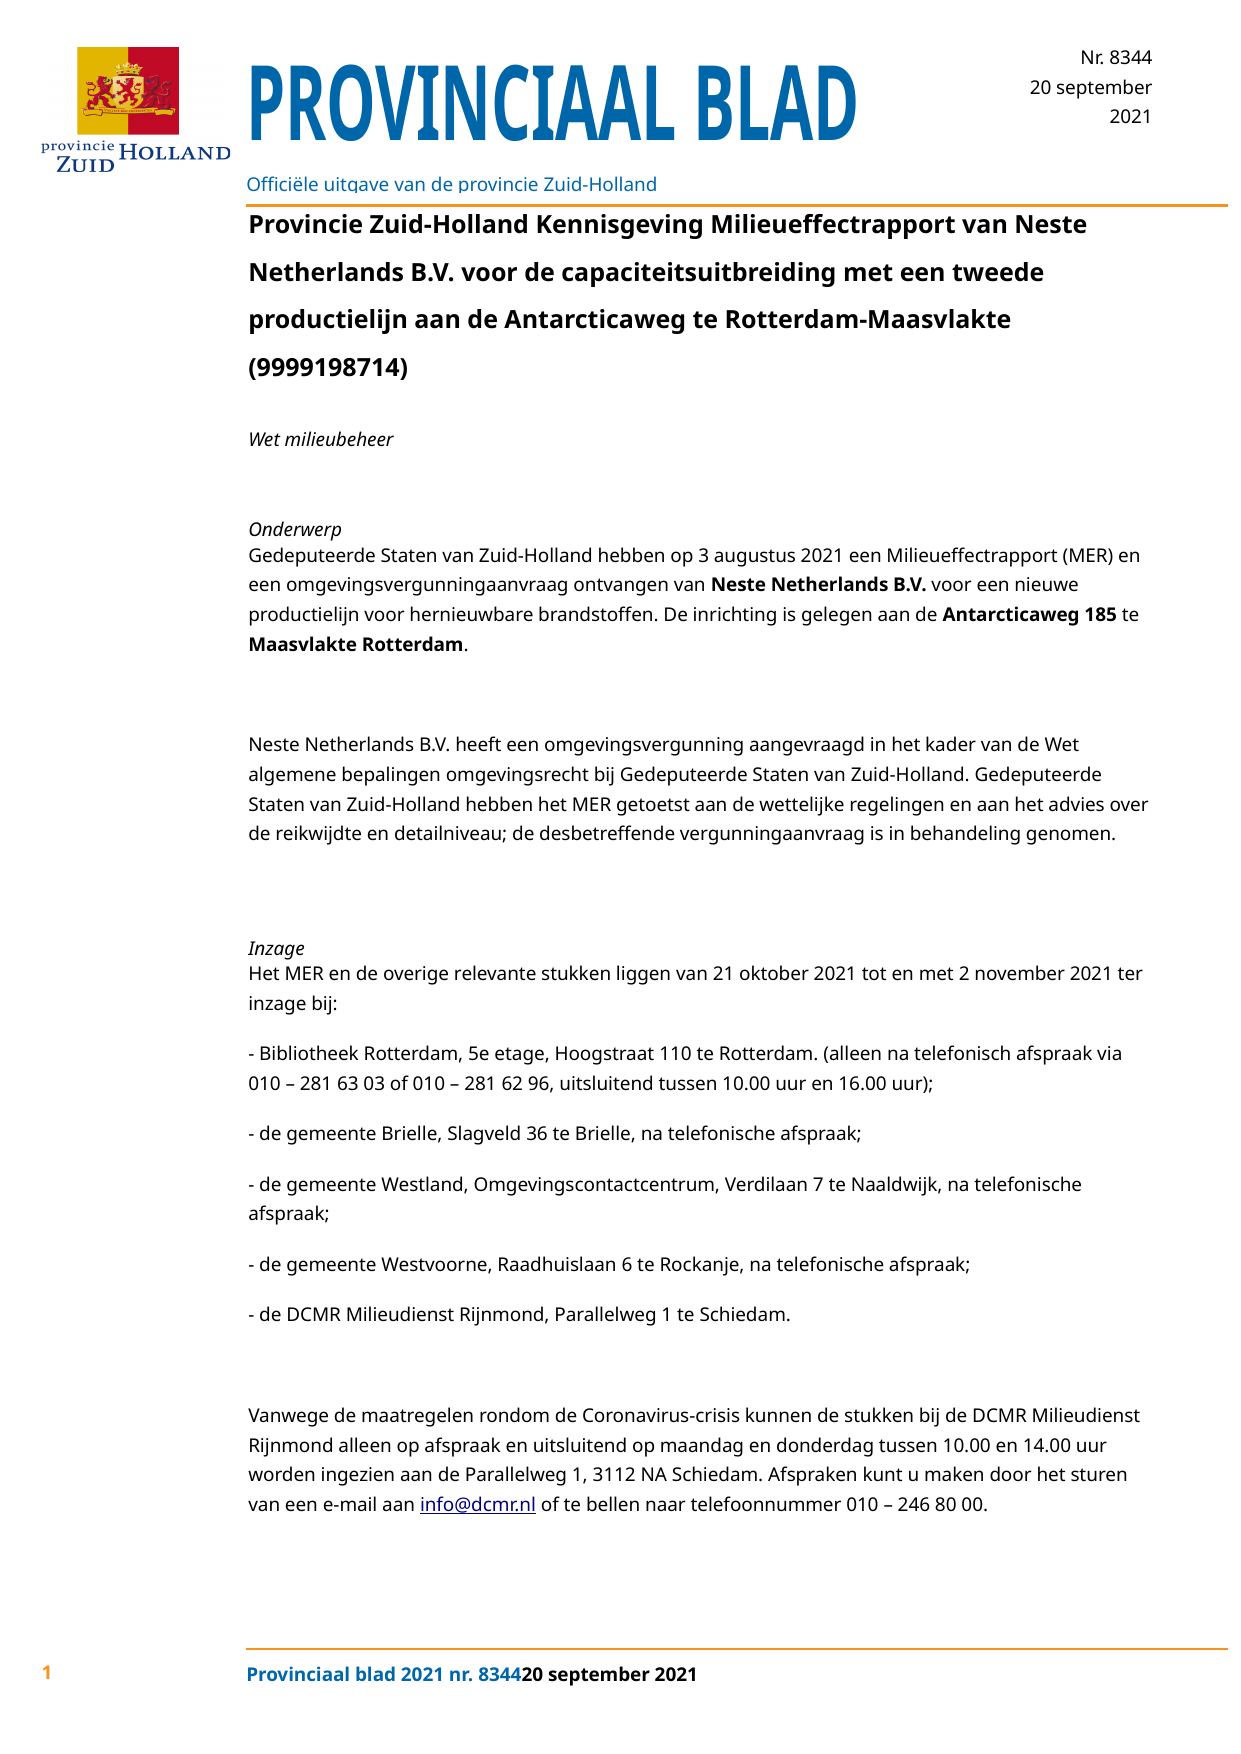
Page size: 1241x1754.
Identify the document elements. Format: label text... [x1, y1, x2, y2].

text - de gemeente Westland, Omgevingscontactcentrum, Verdilaan 7 te Naaldwijk, na telefonische afspraak; [248, 1171, 1152, 1226]
picture [41, 47, 231, 172]
text - Bibliotheek Rotterdam, 5e etage, Hoogstraat 110 te Rotterdam. (alleen na telefonisch afspraak via 010 – 281 63 03 of 010 – 281 62 96, uitsluitend tussen 10.00 uur en 16.00 uur); [248, 1041, 1152, 1096]
text - de gemeente Brielle, Slagveld 36 te Brielle, na telefonische afspraak; [248, 1121, 1152, 1146]
text Neste Netherlands B.V. heeft een omgevingsvergunning aangevraagd in het kader van de Wet algemene bepalingen omgevingsrecht bij Gedeputeerde Staten van Zuid-Holland. Gedeputeerde Staten van Zuid-Holland hebben het MER getoetst aan de wettelijke regelingen en aan het advies over de reikwijdte en detailniveau; de desbetreffende vergunningaanvraag is in behandeling genomen. [248, 732, 1152, 846]
text Inzage [248, 935, 1152, 961]
text Het MER en de overige relevante stukken liggen van 21 oktober 2021 tot en met 2 november 2021 ter inzage bij: [248, 961, 1152, 1016]
text Gedeputeerde Staten van Zuid-Holland hebben op 3 augustus 2021 een Milieueffectrapport (MER) en een omgevingsvergunningaanvraag ontvangen van Neste Netherlands B.V. voor een nieuwe productielijn voor hernieuwbare brandstoffen. De inrichting is gelegen aan de Antarcticaweg 185 te Maasvlakte Rotterdam. [248, 542, 1152, 657]
text Onderwerp [248, 516, 1152, 542]
text Vanwege de maatregelen rondom de Coronavirus-crisis kunnen de stukken bij de DCMR Milieudienst Rijnmond alleen op afspraak en uitsluitend op maandag en donderdag tussen 10.00 en 14.00 uur worden ingezien aan de Parallelweg 1, 3112 NA Schiedam. Afspraken kunt u maken door het sturen van een e-mail aan info@dcmr.nl of te bellen naar telefoonnummer 010 – 246 80 00. [248, 1402, 1152, 1517]
text - de DCMR Milieudienst Rijnmond, Parallelweg 1 te Schiedam. [248, 1301, 1152, 1327]
text Wet milieubeheer [248, 427, 1152, 452]
text Provincie Zuid-Holland Kennisgeving Milieueffectrapport van Neste Netherlands B.V. voor de capaciteitsuitbreiding met een tweede productielijn aan de Antarcticaweg te Rotterdam-Maasvlakte (9999198714) [248, 207, 1152, 384]
text - de gemeente Westvoorne, Raadhuislaan 6 te Rockanje, na telefonische afspraak; [248, 1251, 1152, 1277]
